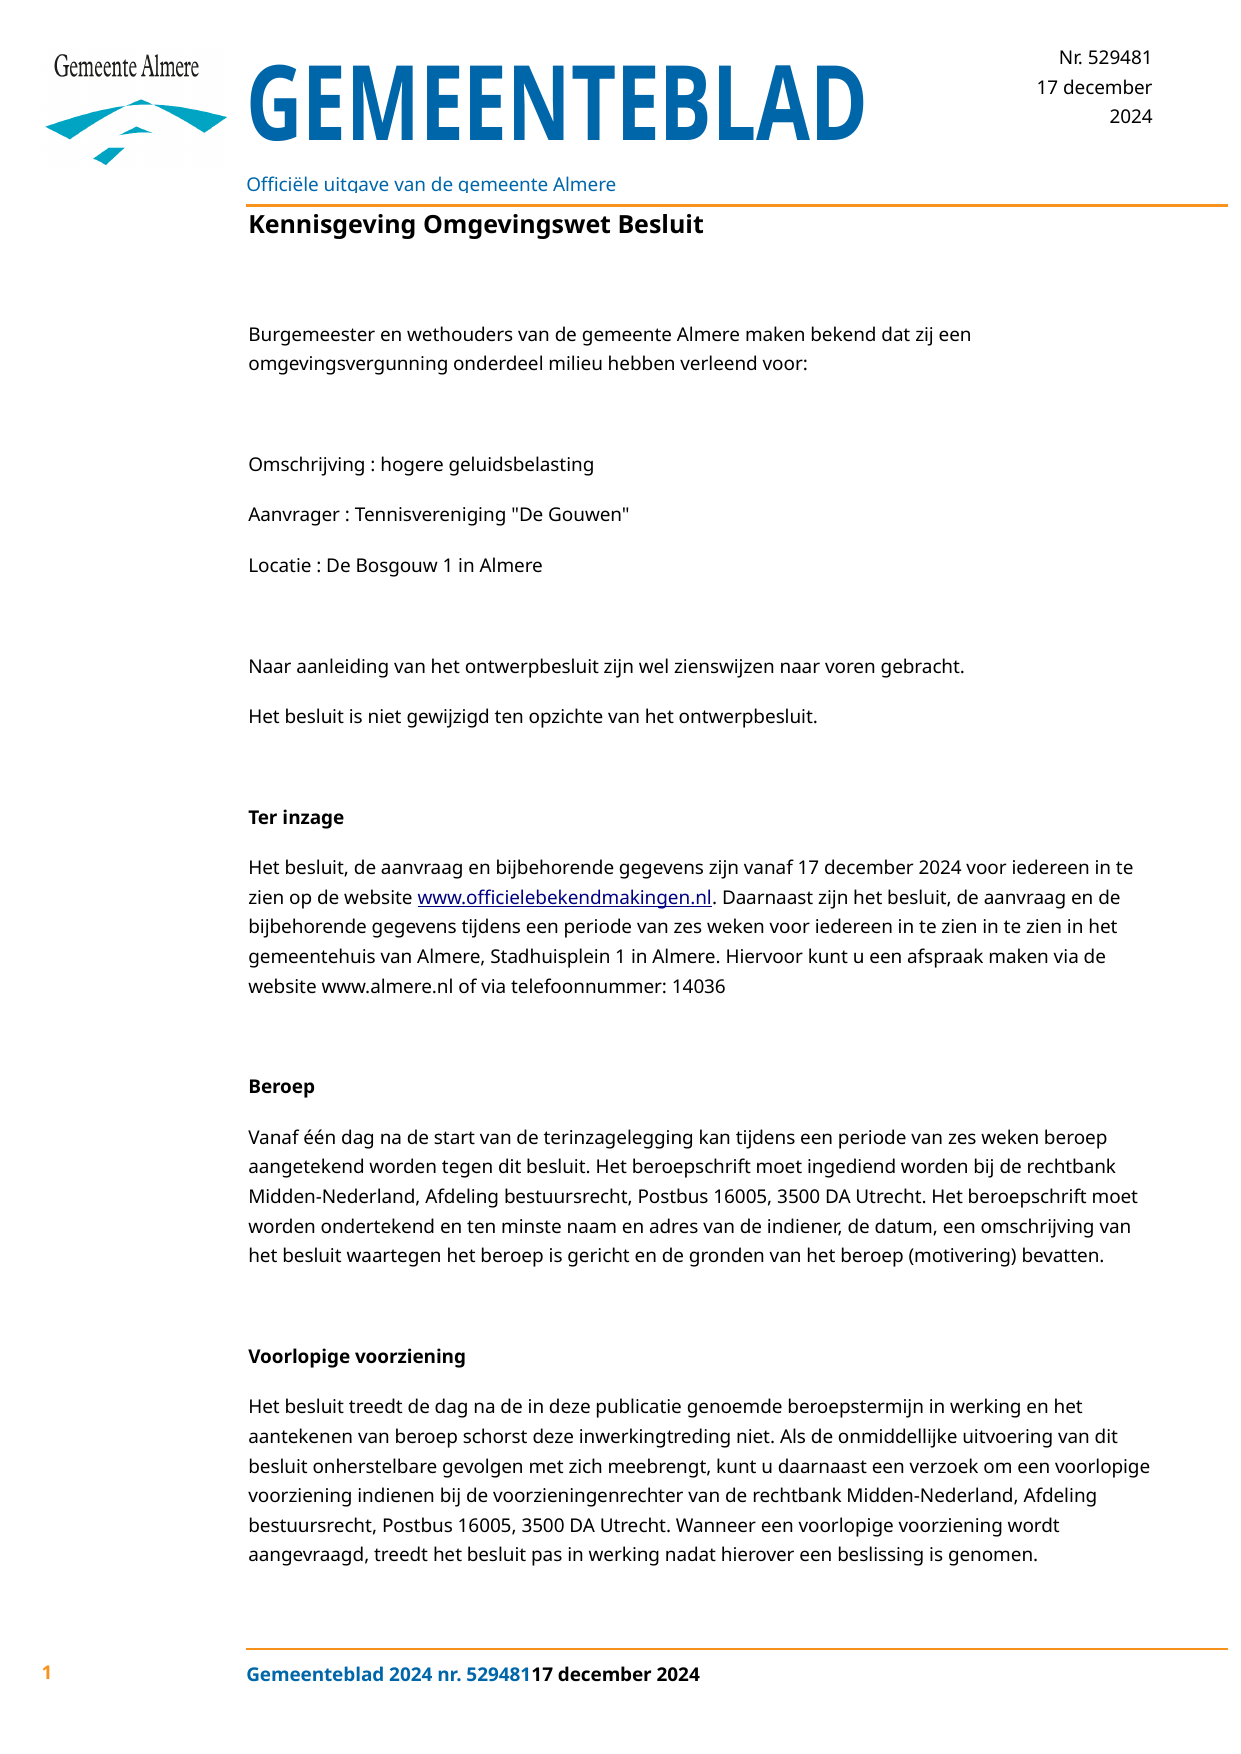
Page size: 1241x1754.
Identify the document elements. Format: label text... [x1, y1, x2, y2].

text Kennisgeving Omgevingswet Besluit [248, 207, 1152, 241]
text Aanvrager : Tennisvereniging "De Gouwen" [248, 502, 1152, 527]
text Voorlopige voorziening [248, 1343, 1152, 1369]
text Vanaf één dag na de start van de terinzagelegging kan tijdens een periode van zes weken beroep aangetekend worden tegen dit besluit. Het beroepschrift moet ingediend worden bij de rechtbank Midden-Nederland, Afdeling bestuursrecht, Postbus 16005, 3500 DA Utrecht. Het beroepschrift moet worden ondertekend en ten minste naam en adres van de indiener, de datum, een omschrijving van het besluit waartegen het beroep is gericht en de gronden van het beroep (motivering) bevatten. [248, 1124, 1152, 1268]
text Het besluit is niet gewijzigd ten opzichte van het ontwerpbesluit. [248, 703, 1152, 729]
text Locatie : De Bosgouw 1 in Almere [248, 552, 1152, 578]
text Het besluit treedt de dag na de in deze publicatie genoemde beroepstermijn in werking en het aantekenen van beroep schorst deze inwerkingtreding niet. Als de onmiddellijke uitvoering van dit besluit onherstelbare gevolgen met zich meebrengt, kunt u daarnaast een verzoek om een voorlopige voorziening indienen bij de voorzieningenrechter van de rechtbank Midden-Nederland, Afdeling bestuursrecht, Postbus 16005, 3500 DA Utrecht. Wanneer een voorlopige voorziening wordt aangevraagd, treedt het besluit pas in werking nadat hierover een beslissing is genomen. [248, 1394, 1152, 1567]
text Het besluit, de aanvraag en bijbehorende gegevens zijn vanaf 17 december 2024 voor iedereen in te zien op de website www.officielebekendmakingen.nl. Daarnaast zijn het besluit, de aanvraag en de bijbehorende gegevens tijdens een periode van zes weken voor iedereen in te zien in te zien in het gemeentehuis van Almere, Stadhuisplein 1 in Almere. Hiervoor kunt u een afspraak maken via de website www.almere.nl of via telefoonnummer: 14036 [248, 854, 1152, 998]
text Beroep [248, 1074, 1152, 1099]
text Omschrijving : hogere geluidsbelasting [248, 451, 1152, 477]
text Ter inzage [248, 804, 1152, 830]
picture [41, 47, 231, 172]
text Burgemeester en wethouders van de gemeente Almere maken bekend dat zij een omgevingsvergunning onderdeel milieu hebben verleend voor: [248, 321, 1152, 376]
text Naar aanleiding van het ontwerpbesluit zijn wel zienswijzen naar voren gebracht. [248, 653, 1152, 678]
